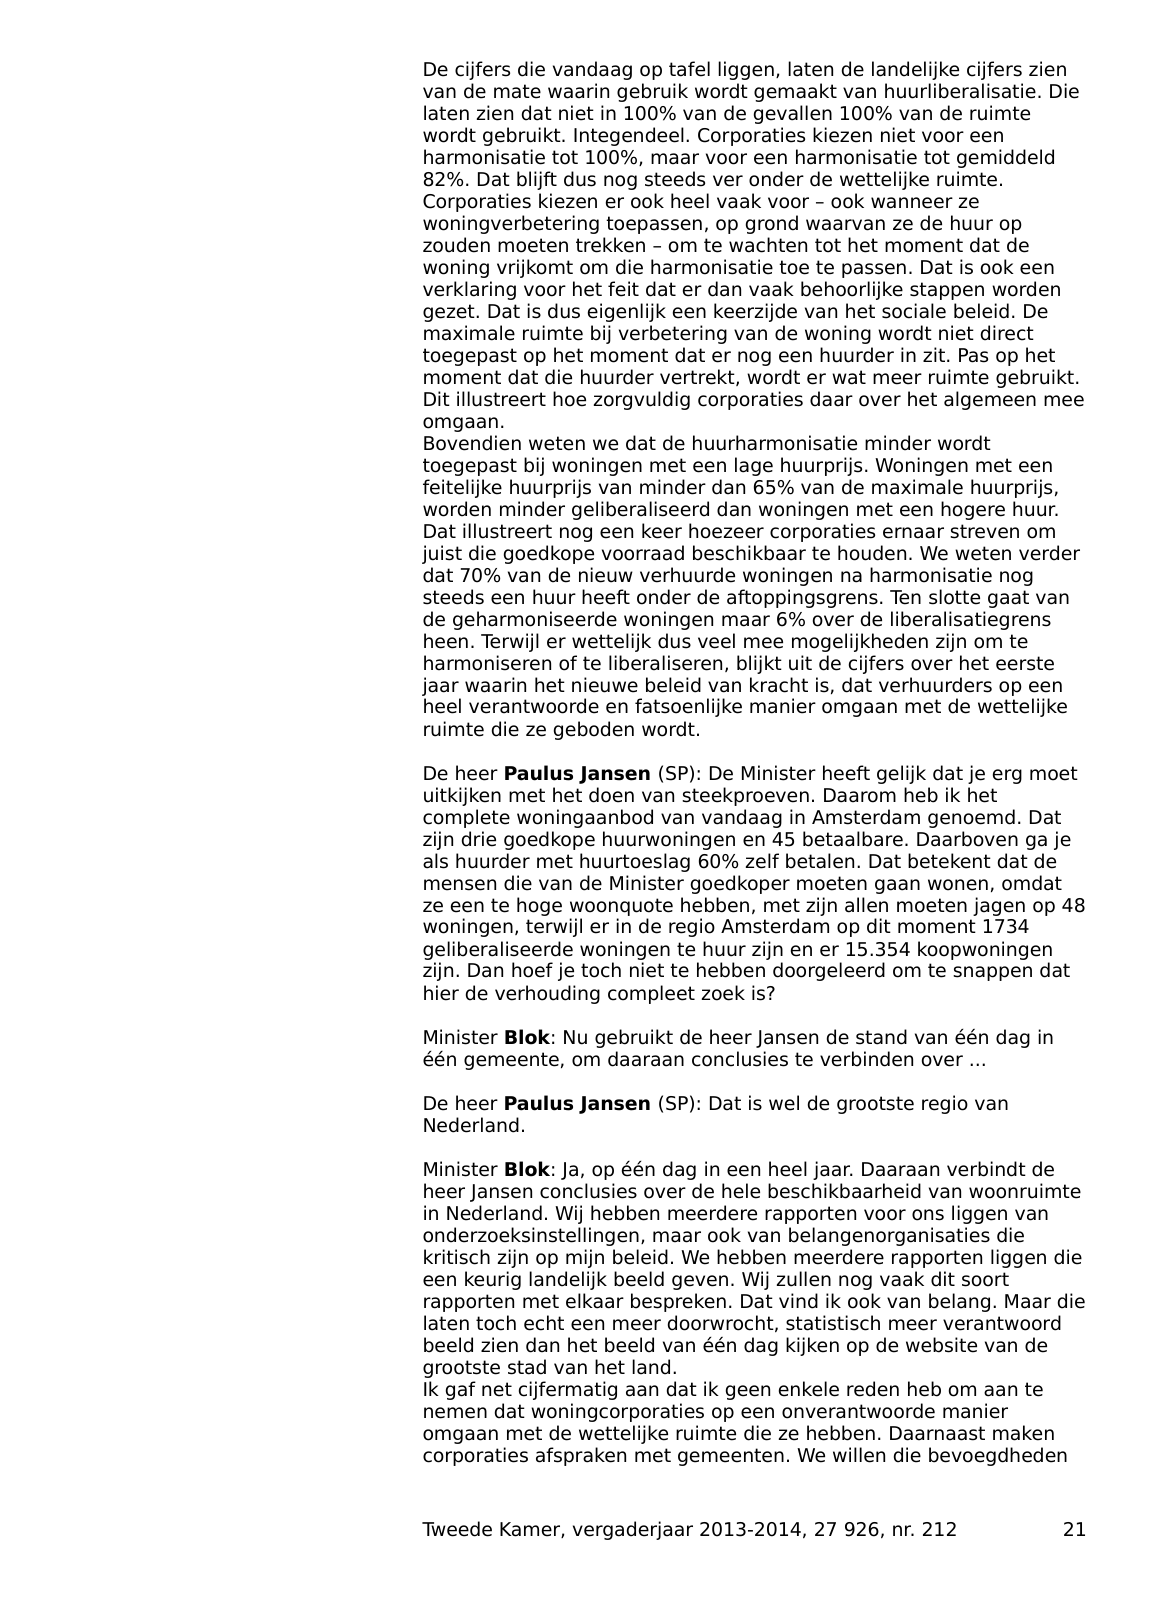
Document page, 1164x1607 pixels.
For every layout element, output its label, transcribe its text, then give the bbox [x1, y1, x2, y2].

text De heer Paulus Jansen (SP): De Minister heeft gelijk dat je erg moet uitkijken met het doen van steekproeven. Daarom heb ik het complete woningaanbod van vandaag in Amsterdam genoemd. Dat zijn drie goedkope huurwoningen en 45 betaalbare. Daarboven ga je als huurder met huurtoeslag 60% zelf betalen. Dat betekent dat de mensen die van de Minister goedkoper moeten gaan wonen, omdat ze een te hoge woonquote hebben, met zijn allen moeten jagen op 48 woningen, terwijl er in de regio Amsterdam op dit moment 1734 geliberaliseerde woningen te huur zijn en er 15.354 koopwoningen zijn. Dan hoef je toch niet te hebben doorgeleerd om te snappen dat hier de verhouding compleet zoek is? [422, 763, 1087, 1004]
text Minister Blok: Nu gebruikt de heer Jansen de stand van één dag in één gemeente, om daaraan conclusies te verbinden over ... [422, 1027, 1087, 1071]
text De cijfers die vandaag op tafel liggen, laten de landelijke cijfers zien van de mate waarin gebruik wordt gemaakt van huurliberalisatie. Die laten zien dat niet in 100% van de gevallen 100% van de ruimte wordt gebruikt. Integendeel. Corporaties kiezen niet voor een harmonisatie tot 100%, maar voor een harmonisatie tot gemiddeld 82%. Dat blijft dus nog steeds ver onder de wettelijke ruimte. Corporaties kiezen er ook heel vaak voor – ook wanneer ze woningverbetering toepassen, op grond waarvan ze de huur op zouden moeten trekken – om te wachten tot het moment dat de woning vrijkomt om die harmonisatie toe te passen. Dat is ook een verklaring voor het feit dat er dan vaak behoorlijke stappen worden gezet. Dat is dus eigenlijk een keerzijde van het sociale beleid. De maximale ruimte bij verbetering van de woning wordt niet direct toegepast op het moment dat er nog een huurder in zit. Pas op het moment dat die huurder vertrekt, wordt er wat meer ruimte gebruikt. Dit illustreert hoe zorgvuldig corporaties daar over het algemeen mee omgaan. [422, 59, 1087, 433]
text Bovendien weten we dat de huurharmonisatie minder wordt toegepast bij woningen met een lage huurprijs. Woningen met een feitelijke huurprijs van minder dan 65% van de maximale huurprijs, worden minder geliberaliseerd dan woningen met een hogere huur. Dat illustreert nog een keer hoezeer corporaties ernaar streven om juist die goedkope voorraad beschikbaar te houden. We weten verder dat 70% van de nieuw verhuurde woningen na harmonisatie nog steeds een huur heeft onder de aftoppingsgrens. Ten slotte gaat van de geharmoniseerde woningen maar 6% over de liberalisatiegrens heen. Terwijl er wettelijk dus veel mee mogelijkheden zijn om te harmoniseren of te liberaliseren, blijkt uit de cijfers over het eerste jaar waarin het nieuwe beleid van kracht is, dat verhuurders op een heel verantwoorde en fatsoenlijke manier omgaan met de wettelijke ruimte die ze geboden wordt. [422, 433, 1087, 740]
text De heer Paulus Jansen (SP): Dat is wel de grootste regio van Nederland. [422, 1093, 1087, 1137]
text Ik gaf net cijfermatig aan dat ik geen enkele reden heb om aan te nemen dat woningcorporaties op een onverantwoorde manier omgaan met de wettelijke ruimte die ze hebben. Daarnaast maken corporaties afspraken met gemeenten. We willen die bevoegdheden [422, 1379, 1087, 1467]
text Minister Blok: Ja, op één dag in een heel jaar. Daaraan verbindt de heer Jansen conclusies over de hele beschikbaarheid van woonruimte in Nederland. Wij hebben meerdere rapporten voor ons liggen van onderzoeksinstellingen, maar ook van belangenorganisaties die kritisch zijn op mijn beleid. We hebben meerdere rapporten liggen die een keurig landelijk beeld geven. Wij zullen nog vaak dit soort rapporten met elkaar bespreken. Dat vind ik ook van belang. Maar die laten toch echt een meer doorwrocht, statistisch meer verantwoord beeld zien dan het beeld van één dag kijken op de website van de grootste stad van het land. [422, 1159, 1087, 1379]
